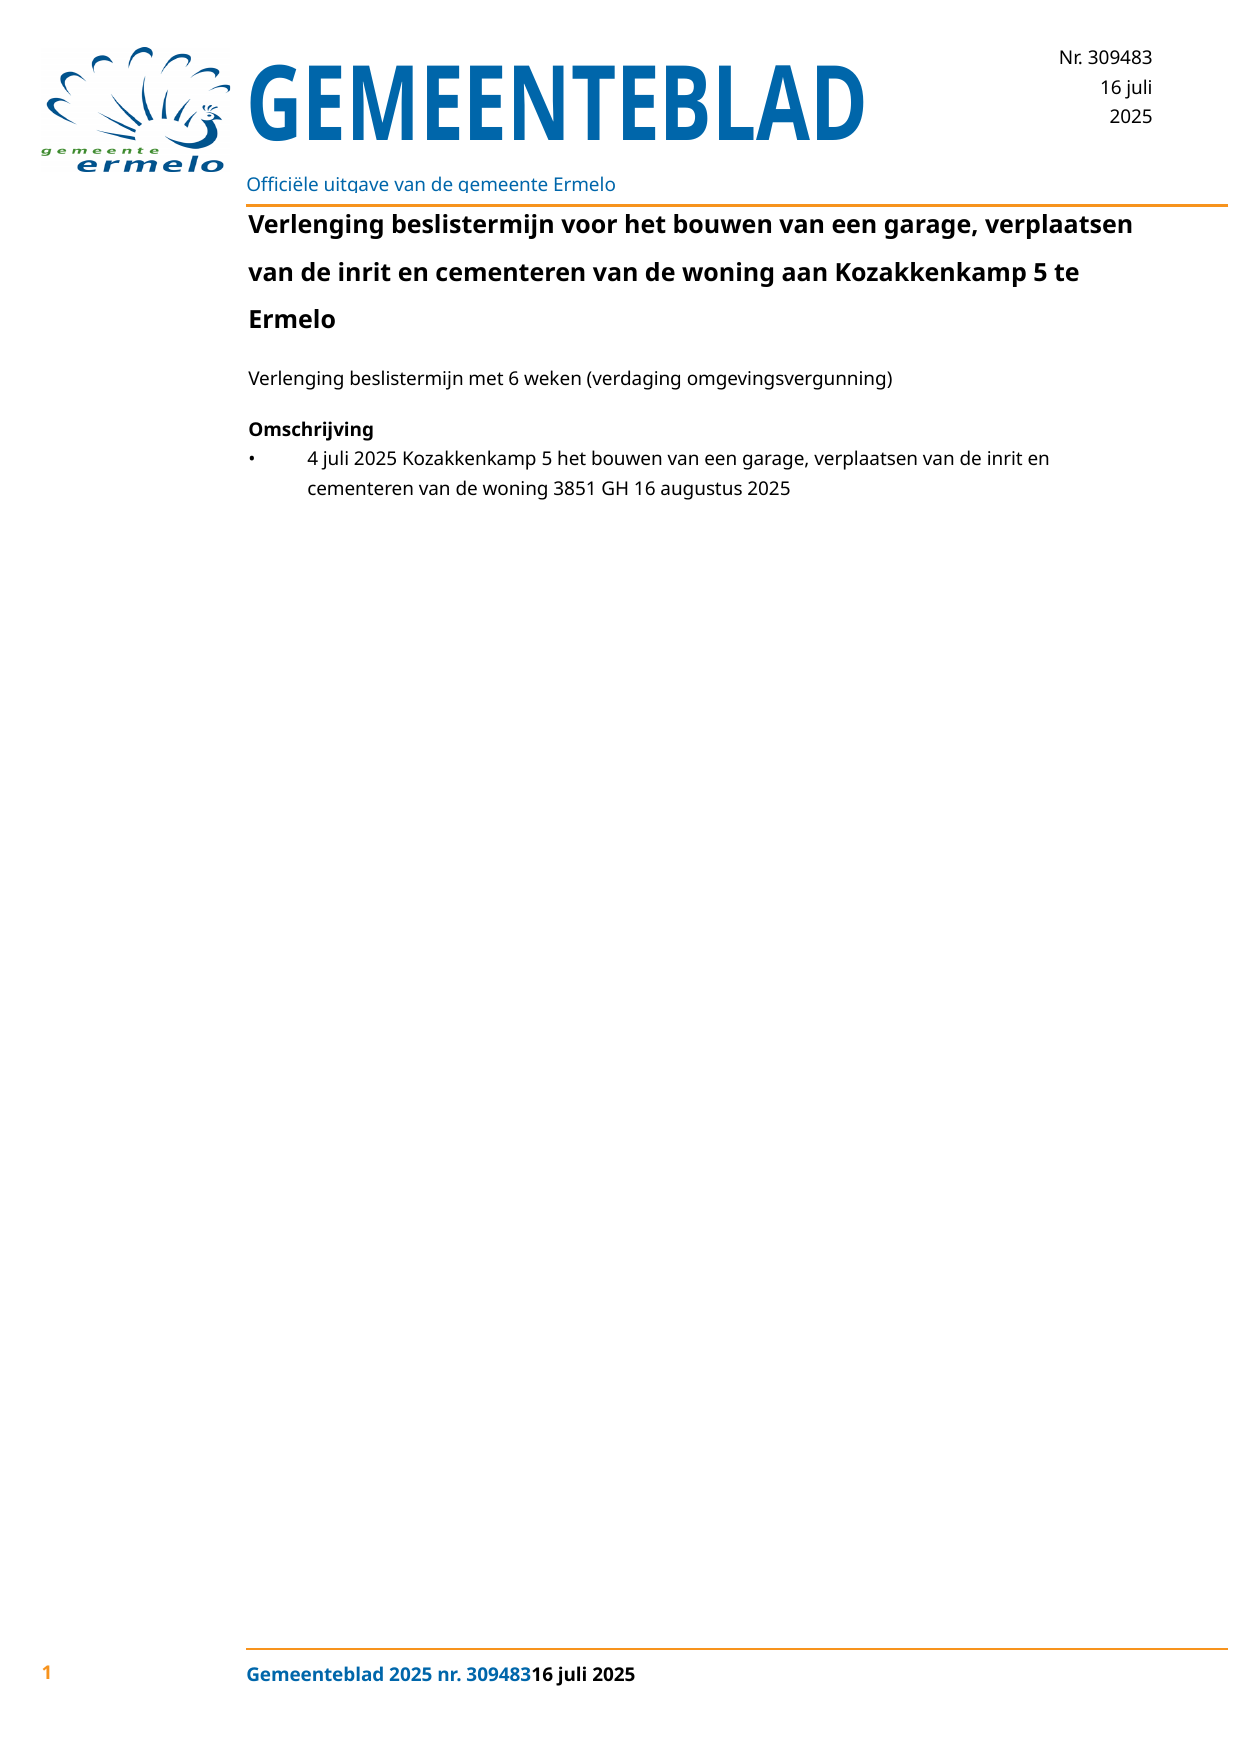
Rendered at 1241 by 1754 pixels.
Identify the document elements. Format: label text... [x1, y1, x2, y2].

list 4 juli 2025 Kozakkenkamp 5 het bouwen van een garage, verplaatsen van de inrit en cementeren van de woning 3851 GH 16 augustus 2025 [248, 446, 1152, 501]
picture [41, 47, 231, 172]
text Verlenging beslistermijn voor het bouwen van een garage, verplaatsen van de inrit en cementeren van de woning aan Kozakkenkamp 5 te Ermelo [248, 207, 1152, 336]
text Verlenging beslistermijn met 6 weken (verdaging omgevingsvergunning) [248, 366, 1152, 391]
text Omschrijving [248, 416, 1152, 442]
